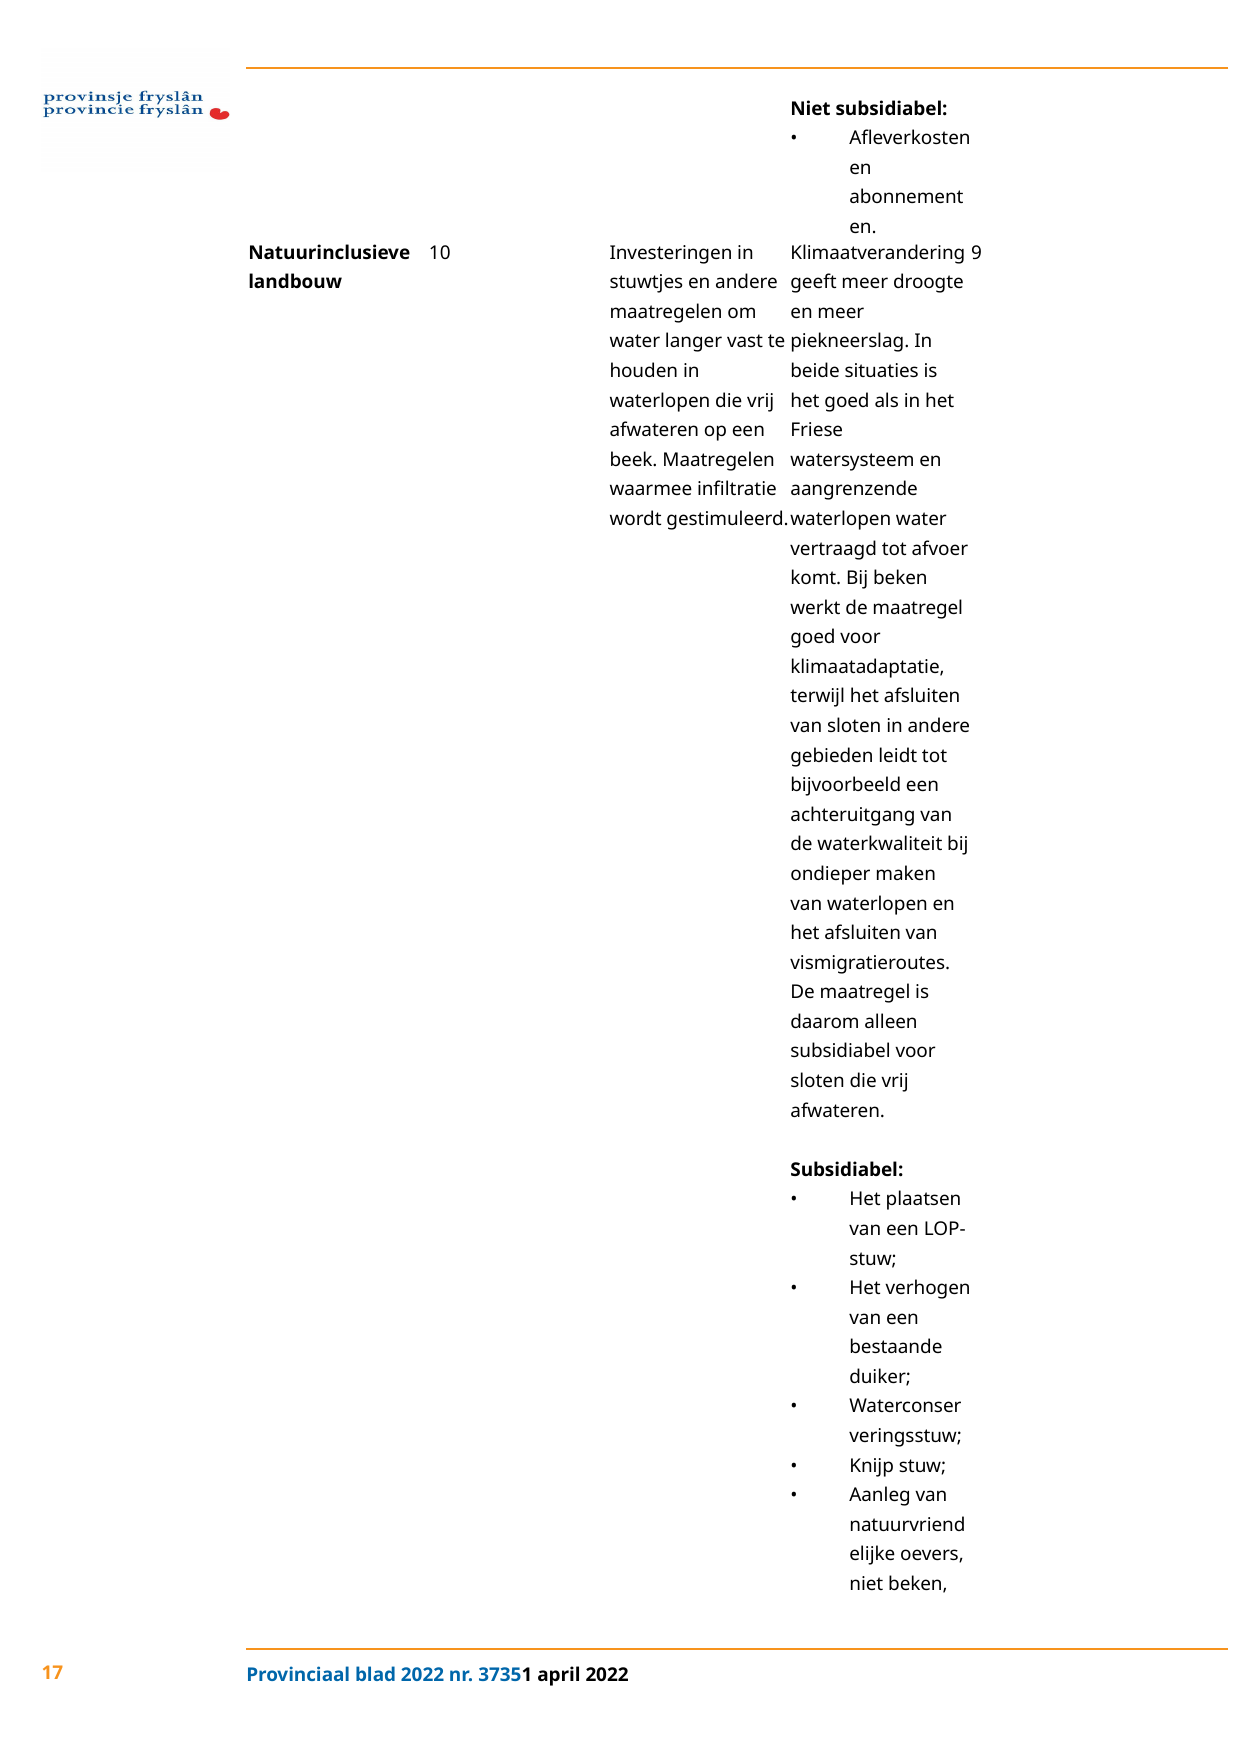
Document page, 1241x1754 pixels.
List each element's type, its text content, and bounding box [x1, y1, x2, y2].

table_cell Niet subsidiabel: Afleverkosten en abonnementen. [790, 95, 971, 239]
table_cell 9 [971, 239, 1152, 1596]
picture [41, 47, 231, 172]
table_cell 10 [429, 239, 609, 1596]
table_cell [971, 95, 1152, 239]
table_cell Natuurinclusieve landbouw [248, 239, 429, 1596]
table_cell [248, 95, 429, 239]
table_cell [429, 95, 609, 239]
table_cell Klimaatverandering geeft meer droogte en meer piekneerslag. In beide situaties is het goed als in het Friese watersysteem en aangrenzende waterlopen water vertraagd tot afvoer komt. Bij beken werkt de maatregel goed voor klimaatadaptatie, terwijl het afsluiten van sloten in andere gebieden leidt tot bijvoorbeeld een achteruitgang van de waterkwaliteit bij ondieper maken van waterlopen en het afsluiten van vismigratieroutes. De maatregel is daarom alleen subsidiabel voor sloten die vrij afwateren. Subsidiabel: Het plaatsen van een LOP-stuw; Het verhogen van een bestaande duiker; Waterconserveringsstuw; Knijp stuw; Aanleg van natuurvriendelijke oevers, niet beken, [790, 239, 971, 1596]
table_cell Investeringen in stuwtjes en andere maatregelen om water langer vast te houden in waterlopen die vrij afwateren op een beek. Maatregelen waarmee infiltratie wordt gestimuleerd. [609, 239, 790, 1596]
table_cell [609, 95, 790, 239]
